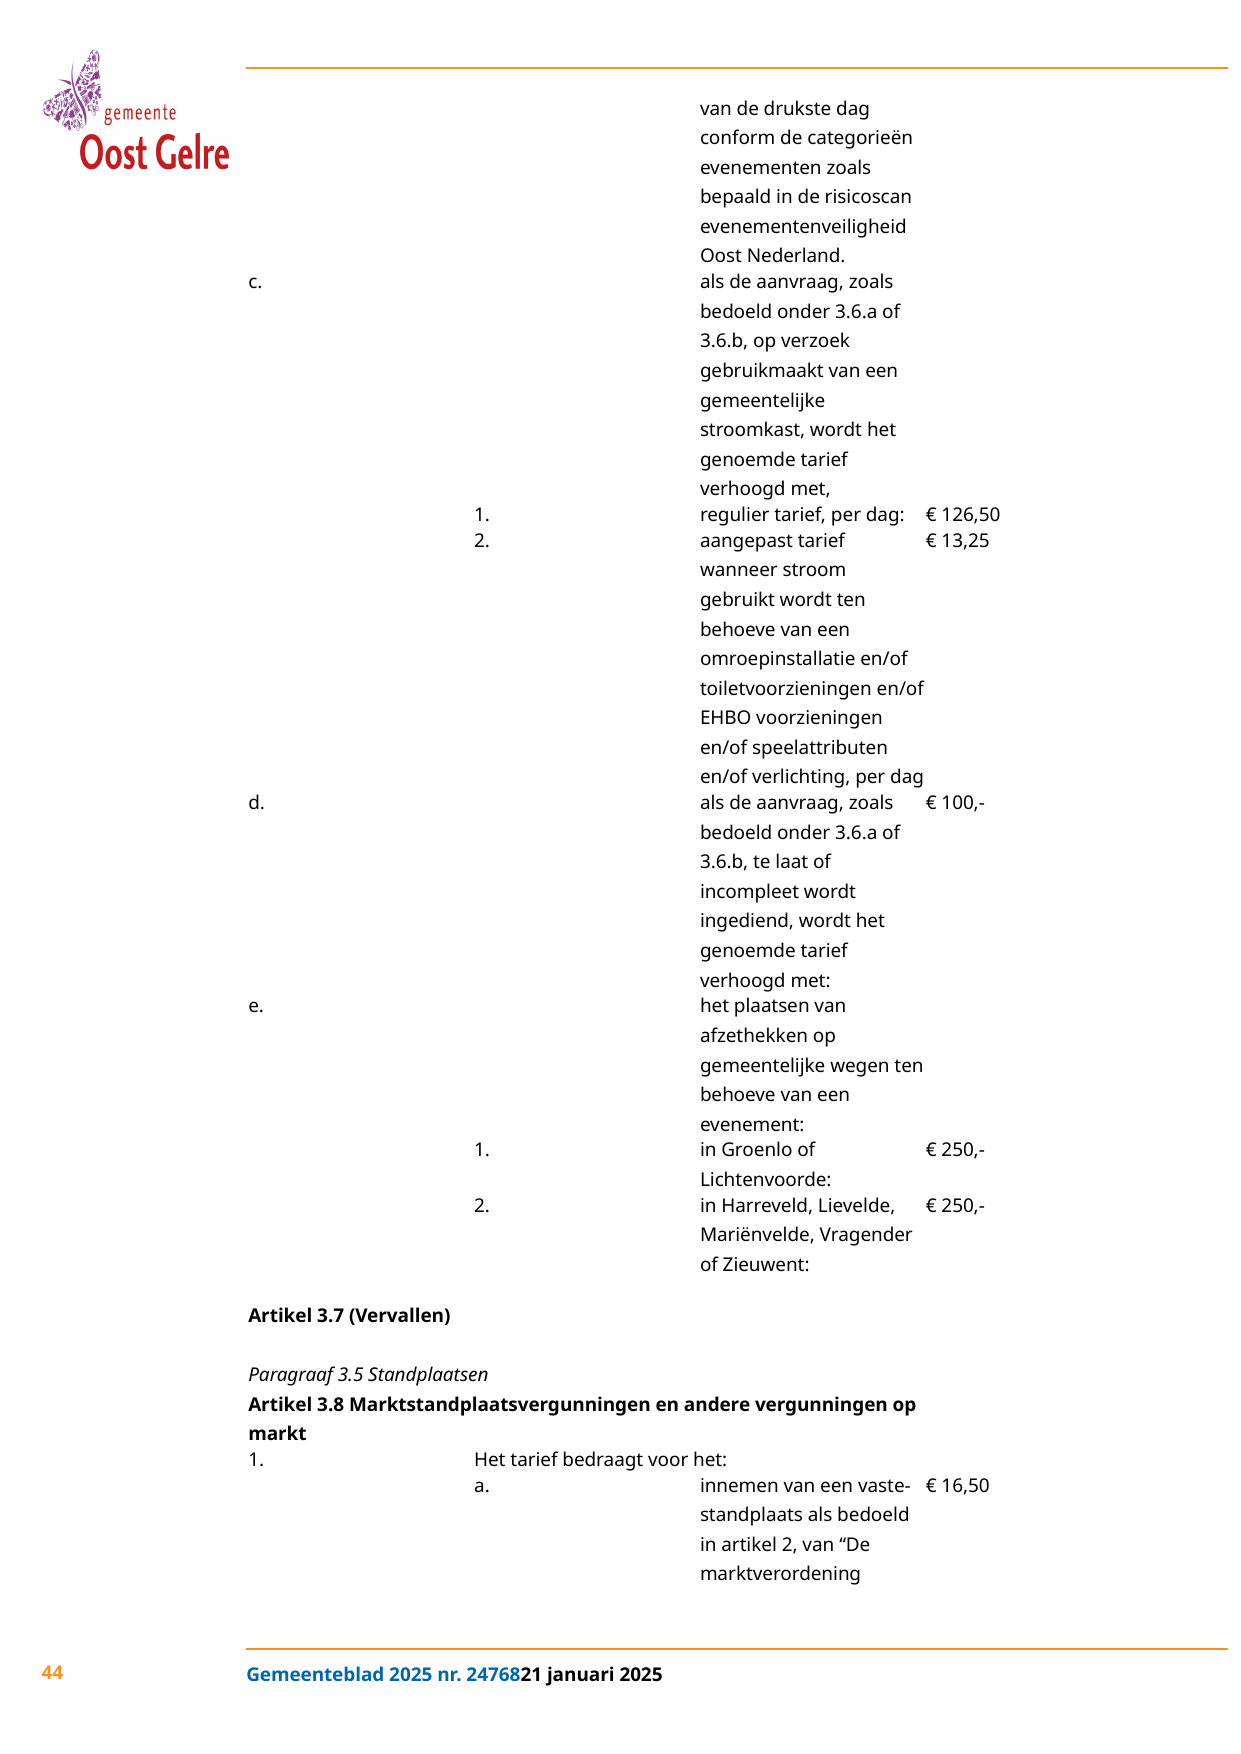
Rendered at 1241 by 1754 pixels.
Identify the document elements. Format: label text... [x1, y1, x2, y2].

table_cell [926, 269, 1152, 501]
table_cell [926, 1446, 1152, 1472]
table_cell € 126,50 [926, 501, 1152, 527]
table_cell € 250,- [926, 1137, 1152, 1192]
table_cell € 100,- [926, 789, 1152, 993]
table_cell [926, 993, 1152, 1137]
table_cell [926, 1277, 1152, 1303]
picture [41, 47, 231, 172]
table_cell als de aanvraag, zoals bedoeld onder 3.6.a of 3.6.b, te laat of incompleet wordt ingediend, wordt het genoemde tarief verhoogd met: [700, 789, 926, 993]
table_cell 1. [248, 1446, 474, 1472]
table_cell Artikel 3.7 (Vervallen) [248, 1303, 926, 1328]
table_cell Het tarief bedraagt voor het: [474, 1446, 926, 1472]
table_cell e. [248, 993, 700, 1137]
table_cell innemen van een vaste-standplaats als bedoeld in artikel 2, van “De marktverordening [700, 1472, 926, 1586]
table_header Artikel 3.8 Marktstandplaatsvergunningen en andere vergunningen op markt [248, 1391, 926, 1446]
table_cell [700, 1277, 926, 1303]
table_cell 2. [474, 1192, 700, 1277]
table_cell aangepast tarief wanneer stroom gebruikt wordt ten behoeve van een omroepinstallatie en/of toiletvoorzieningen en/of EHBO voorzieningen en/of speelattributen en/of verlichting, per dag [700, 527, 926, 789]
table_cell 2. [474, 527, 700, 789]
table_header [926, 1391, 1152, 1446]
table_cell als de aanvraag, zoals bedoeld onder 3.6.a of 3.6.b, op verzoek gebruikmaakt van een gemeentelijke stroomkast, wordt het genoemde tarief verhoogd met, [700, 269, 926, 501]
table_cell [248, 1472, 474, 1586]
table_cell [474, 1277, 700, 1303]
table_cell in Harreveld, Lievelde, Mariënvelde, Vragender of Zieuwent: [700, 1192, 926, 1277]
text Paragraaf 3.5 Standplaatsen [248, 1361, 1152, 1387]
table_cell [248, 95, 700, 268]
table_cell [248, 1192, 474, 1277]
table_cell a. [474, 1472, 700, 1586]
table_cell 1. [474, 1137, 700, 1192]
table_cell € 16,50 [926, 1472, 1152, 1586]
table_cell het plaatsen van afzethekken op gemeentelijke wegen ten behoeve van een evenement: [700, 993, 926, 1137]
table_cell regulier tarief, per dag: [700, 501, 926, 527]
table_cell [248, 527, 474, 789]
table_cell d. [248, 789, 700, 993]
table_cell [248, 501, 474, 527]
table_cell [926, 95, 1152, 268]
table_cell [248, 1137, 474, 1192]
table_cell van de drukste dag conform de categorieën evenementen zoals bepaald in de risicoscan evenementenveiligheid Oost Nederland. [700, 95, 926, 268]
table_cell [248, 1277, 474, 1303]
table_cell 1. [474, 501, 700, 527]
table_cell € 250,- [926, 1192, 1152, 1277]
table_cell in Groenlo of Lichtenvoorde: [700, 1137, 926, 1192]
table_cell c. [248, 269, 700, 501]
table_cell € 13,25 [926, 527, 1152, 789]
table_cell [926, 1303, 1152, 1328]
